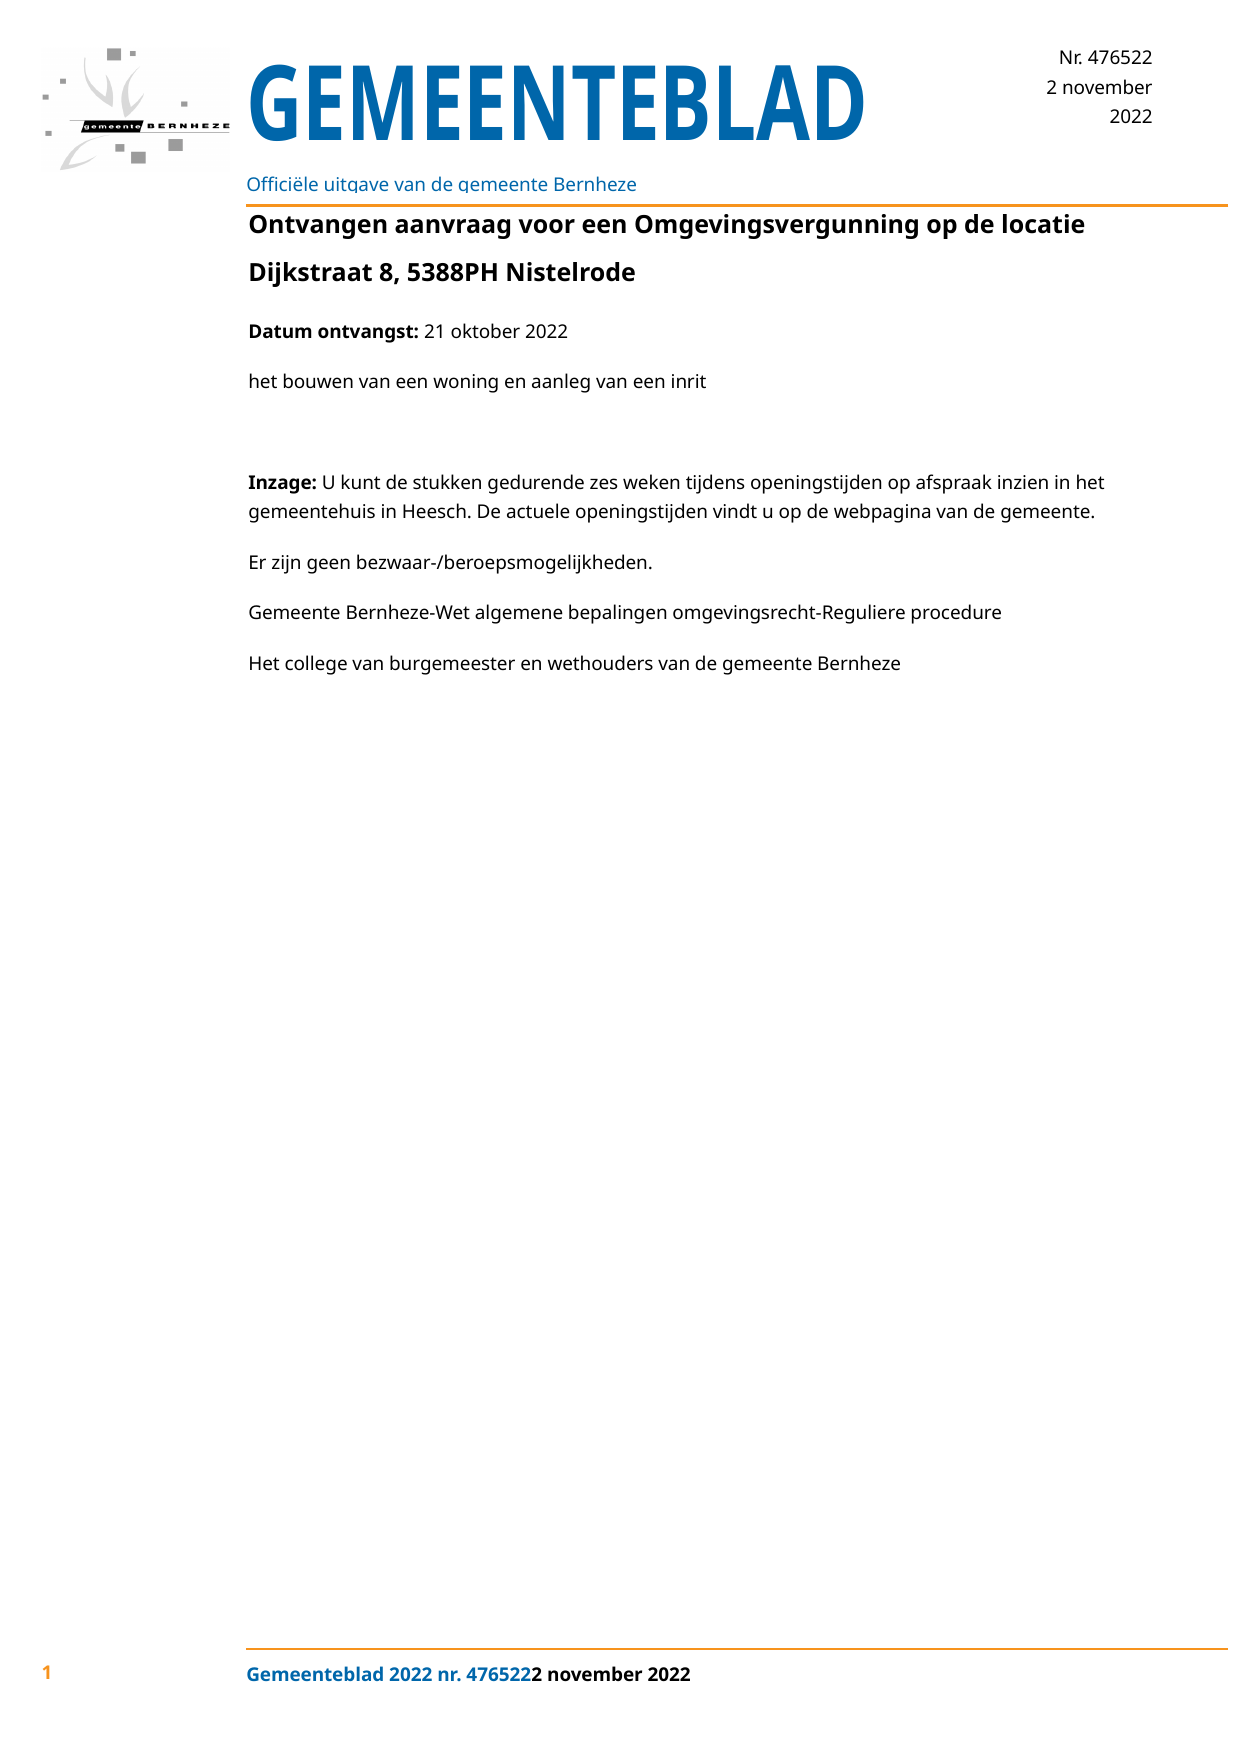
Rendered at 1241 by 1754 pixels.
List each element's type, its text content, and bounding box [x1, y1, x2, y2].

text Datum ontvangst: 21 oktober 2022 [248, 318, 1152, 344]
picture [41, 47, 231, 172]
text Ontvangen aanvraag voor een Omgevingsvergunning op de locatie Dijkstraat 8, 5388PH Nistelrode [248, 207, 1152, 288]
text Het college van burgemeester en wethouders van de gemeente Bernheze [248, 650, 1152, 676]
text Er zijn geen bezwaar-/beroepsmogelijkheden. [248, 549, 1152, 575]
text het bouwen van een woning en aanleg van een inrit [248, 368, 1152, 394]
text Inzage: U kunt de stukken gedurende zes weken tijdens openingstijden op afspraak inzien in het gemeentehuis in Heesch. De actuele openingstijden vindt u op de webpagina van de gemeente. [248, 469, 1152, 524]
text Gemeente Bernheze-Wet algemene bepalingen omgevingsrecht-Reguliere procedure [248, 599, 1152, 625]
